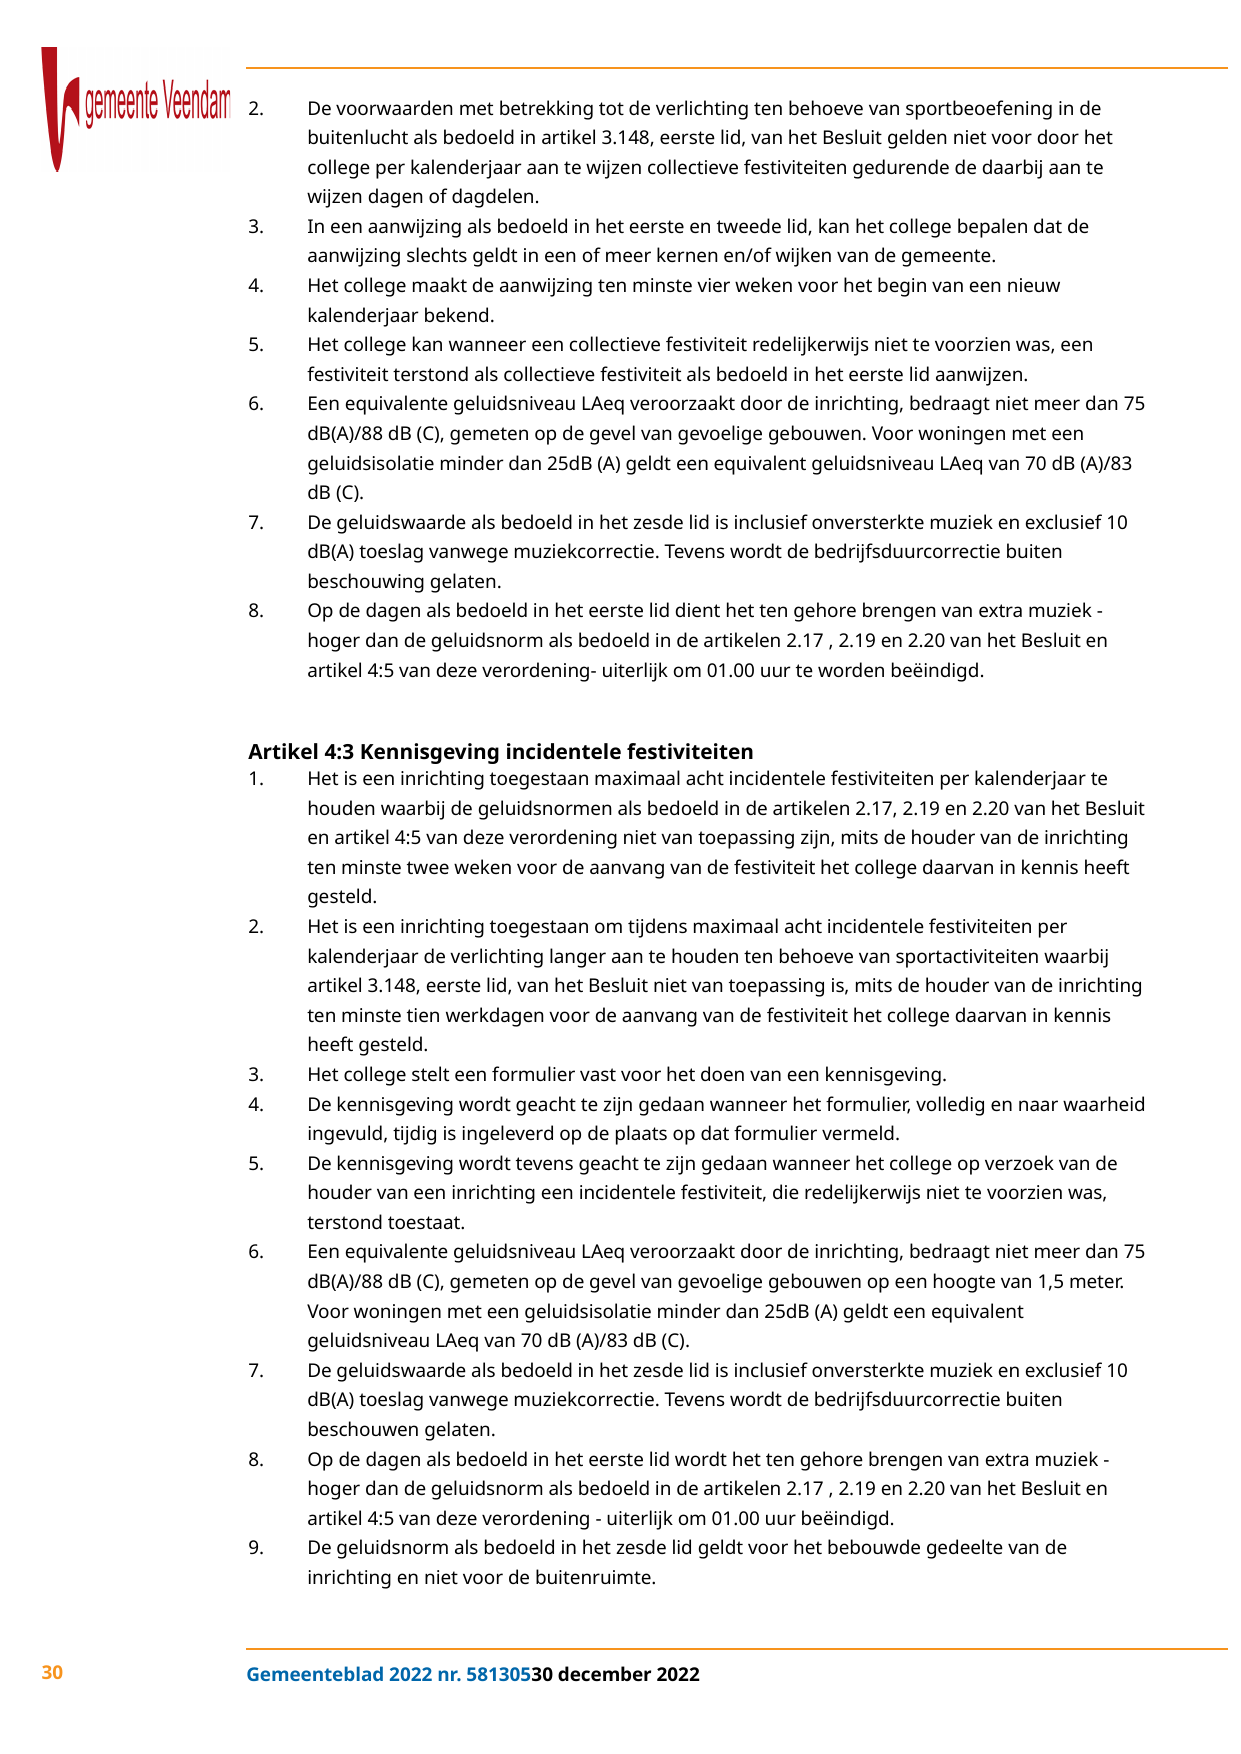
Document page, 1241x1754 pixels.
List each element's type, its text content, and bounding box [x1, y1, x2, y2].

list De voorwaarden met betrekking tot de verlichting ten behoeve van sportbeoefening in de buitenlucht als bedoeld in artikel 3.148, eerste lid, van het Besluit gelden niet voor door het college per kalenderjaar aan te wijzen collectieve festiviteiten gedurende de daarbij aan te wijzen dagen of dagdelen. [248, 95, 1152, 209]
list Een equivalente geluidsniveau LAeq veroorzaakt door de inrichting, bedraagt niet meer dan 75 dB(A)/88 dB (C), gemeten op de gevel van gevoelige gebouwen. Voor woningen met een geluidsisolatie minder dan 25dB (A) geldt een equivalent geluidsniveau LAeq van 70 dB (A)/83 dB (C). [248, 391, 1152, 505]
list De geluidswaarde als bedoeld in het zesde lid is inclusief onversterkte muziek en exclusief 10 dB(A) toeslag vanwege muziekcorrectie. Tevens wordt de bedrijfsduurcorrectie buiten beschouwing gelaten. [248, 509, 1152, 594]
list De geluidsnorm als bedoeld in het zesde lid geldt voor het bebouwde gedeelte van de inrichting en niet voor de buitenruimte. [248, 1534, 1152, 1590]
list De kennisgeving wordt geacht te zijn gedaan wanneer het formulier, volledig en naar waarheid ingevuld, tijdig is ingeleverd op de plaats op dat formulier vermeld. [248, 1091, 1152, 1146]
list Op de dagen als bedoeld in het eerste lid wordt het ten gehore brengen van extra muziek - hoger dan de geluidsnorm als bedoeld in de artikelen 2.17 , 2.19 en 2.20 van het Besluit en artikel 4:5 van deze verordening - uiterlijk om 01.00 uur beëindigd. [248, 1446, 1152, 1531]
list Het is een inrichting toegestaan maximaal acht incidentele festiviteiten per kalenderjaar te houden waarbij de geluidsnormen als bedoeld in de artikelen 2.17, 2.19 en 2.20 van het Besluit en artikel 4:5 van deze verordening niet van toepassing zijn, mits de houder van de inrichting ten minste twee weken voor de aanvang van de festiviteit het college daarvan in kennis heeft gesteld. [248, 765, 1152, 909]
list De geluidswaarde als bedoeld in het zesde lid is inclusief onversterkte muziek en exclusief 10 dB(A) toeslag vanwege muziekcorrectie. Tevens wordt de bedrijfsduurcorrectie buiten beschouwen gelaten. [248, 1357, 1152, 1442]
picture [41, 47, 231, 172]
list Het college maakt de aanwijzing ten minste vier weken voor het begin van een nieuw kalenderjaar bekend. [248, 272, 1152, 328]
list Een equivalente geluidsniveau LAeq veroorzaakt door de inrichting, bedraagt niet meer dan 75 dB(A)/88 dB (C), gemeten op de gevel van gevoelige gebouwen op een hoogte van 1,5 meter. Voor woningen met een geluidsisolatie minder dan 25dB (A) geldt een equivalent geluidsniveau LAeq van 70 dB (A)/83 dB (C). [248, 1239, 1152, 1353]
list In een aanwijzing als bedoeld in het eerste en tweede lid, kan het college bepalen dat de aanwijzing slechts geldt in een of meer kernen en/of wijken van de gemeente. [248, 213, 1152, 268]
list Op de dagen als bedoeld in het eerste lid dient het ten gehore brengen van extra muziek -hoger dan de geluidsnorm als bedoeld in de artikelen 2.17 , 2.19 en 2.20 van het Besluit en artikel 4:5 van deze verordening- uiterlijk om 01.00 uur te worden beëindigd. [248, 598, 1152, 683]
list Het college kan wanneer een collectieve festiviteit redelijkerwijs niet te voorzien was, een festiviteit terstond als collectieve festiviteit als bedoeld in het eerste lid aanwijzen. [248, 331, 1152, 387]
text Artikel 4:3 Kennisgeving incidentele festiviteiten [248, 737, 1152, 765]
list De kennisgeving wordt tevens geacht te zijn gedaan wanneer het college op verzoek van de houder van een inrichting een incidentele festiviteit, die redelijkerwijs niet te voorzien was, terstond toestaat. [248, 1150, 1152, 1235]
list Het college stelt een formulier vast voor het doen van een kennisgeving. [248, 1061, 1152, 1087]
list Het is een inrichting toegestaan om tijdens maximaal acht incidentele festiviteiten per kalenderjaar de verlichting langer aan te houden ten behoeve van sportactiviteiten waarbij artikel 3.148, eerste lid, van het Besluit niet van toepassing is, mits de houder van de inrichting ten minste tien werkdagen voor de aanvang van de festiviteit het college daarvan in kennis heeft gesteld. [248, 913, 1152, 1057]
